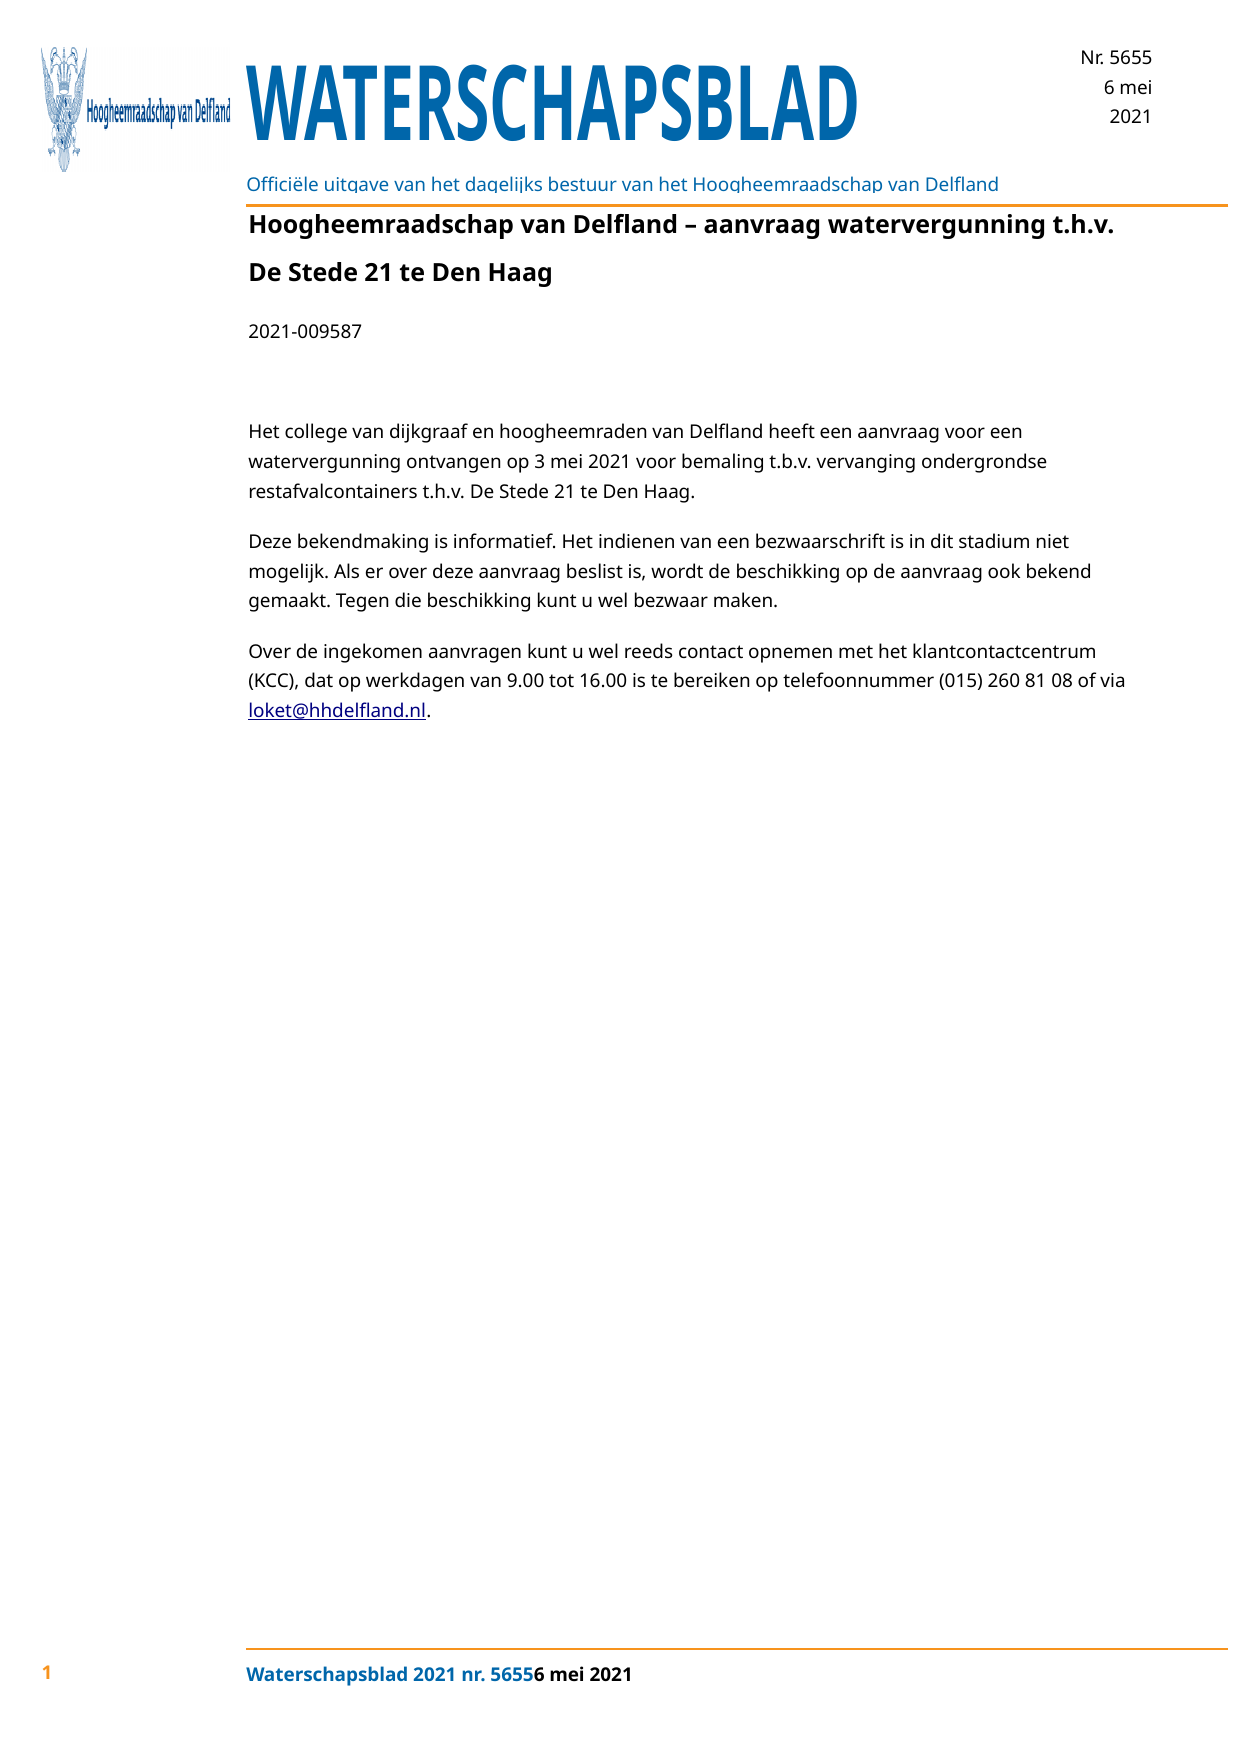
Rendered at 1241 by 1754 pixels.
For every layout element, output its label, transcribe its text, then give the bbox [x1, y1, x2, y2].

text 2021-009587 [248, 318, 1152, 344]
text Over de ingekomen aanvragen kunt u wel reeds contact opnemen met het klantcontactcentrum (KCC), dat op werkdagen van 9.00 tot 16.00 is te bereiken op telefoonnummer (015) 260 81 08 of via loket@hhdelfland.nl. [248, 638, 1152, 723]
picture [41, 47, 231, 172]
text Hoogheemraadschap van Delfland – aanvraag watervergunning t.h.v. De Stede 21 te Den Haag [248, 207, 1152, 288]
text Deze bekendmaking is informatief. Het indienen van een bezwaarschrift is in dit stadium niet mogelijk. Als er over deze aanvraag beslist is, wordt de beschikking op de aanvraag ook bekend gemaakt. Tegen die beschikking kunt u wel bezwaar maken. [248, 528, 1152, 613]
text Het college van dijkgraaf en hoogheemraden van Delfland heeft een aanvraag voor een watervergunning ontvangen op 3 mei 2021 voor bemaling t.b.v. vervanging ondergrondse restafvalcontainers t.h.v. De Stede 21 te Den Haag. [248, 419, 1152, 504]
